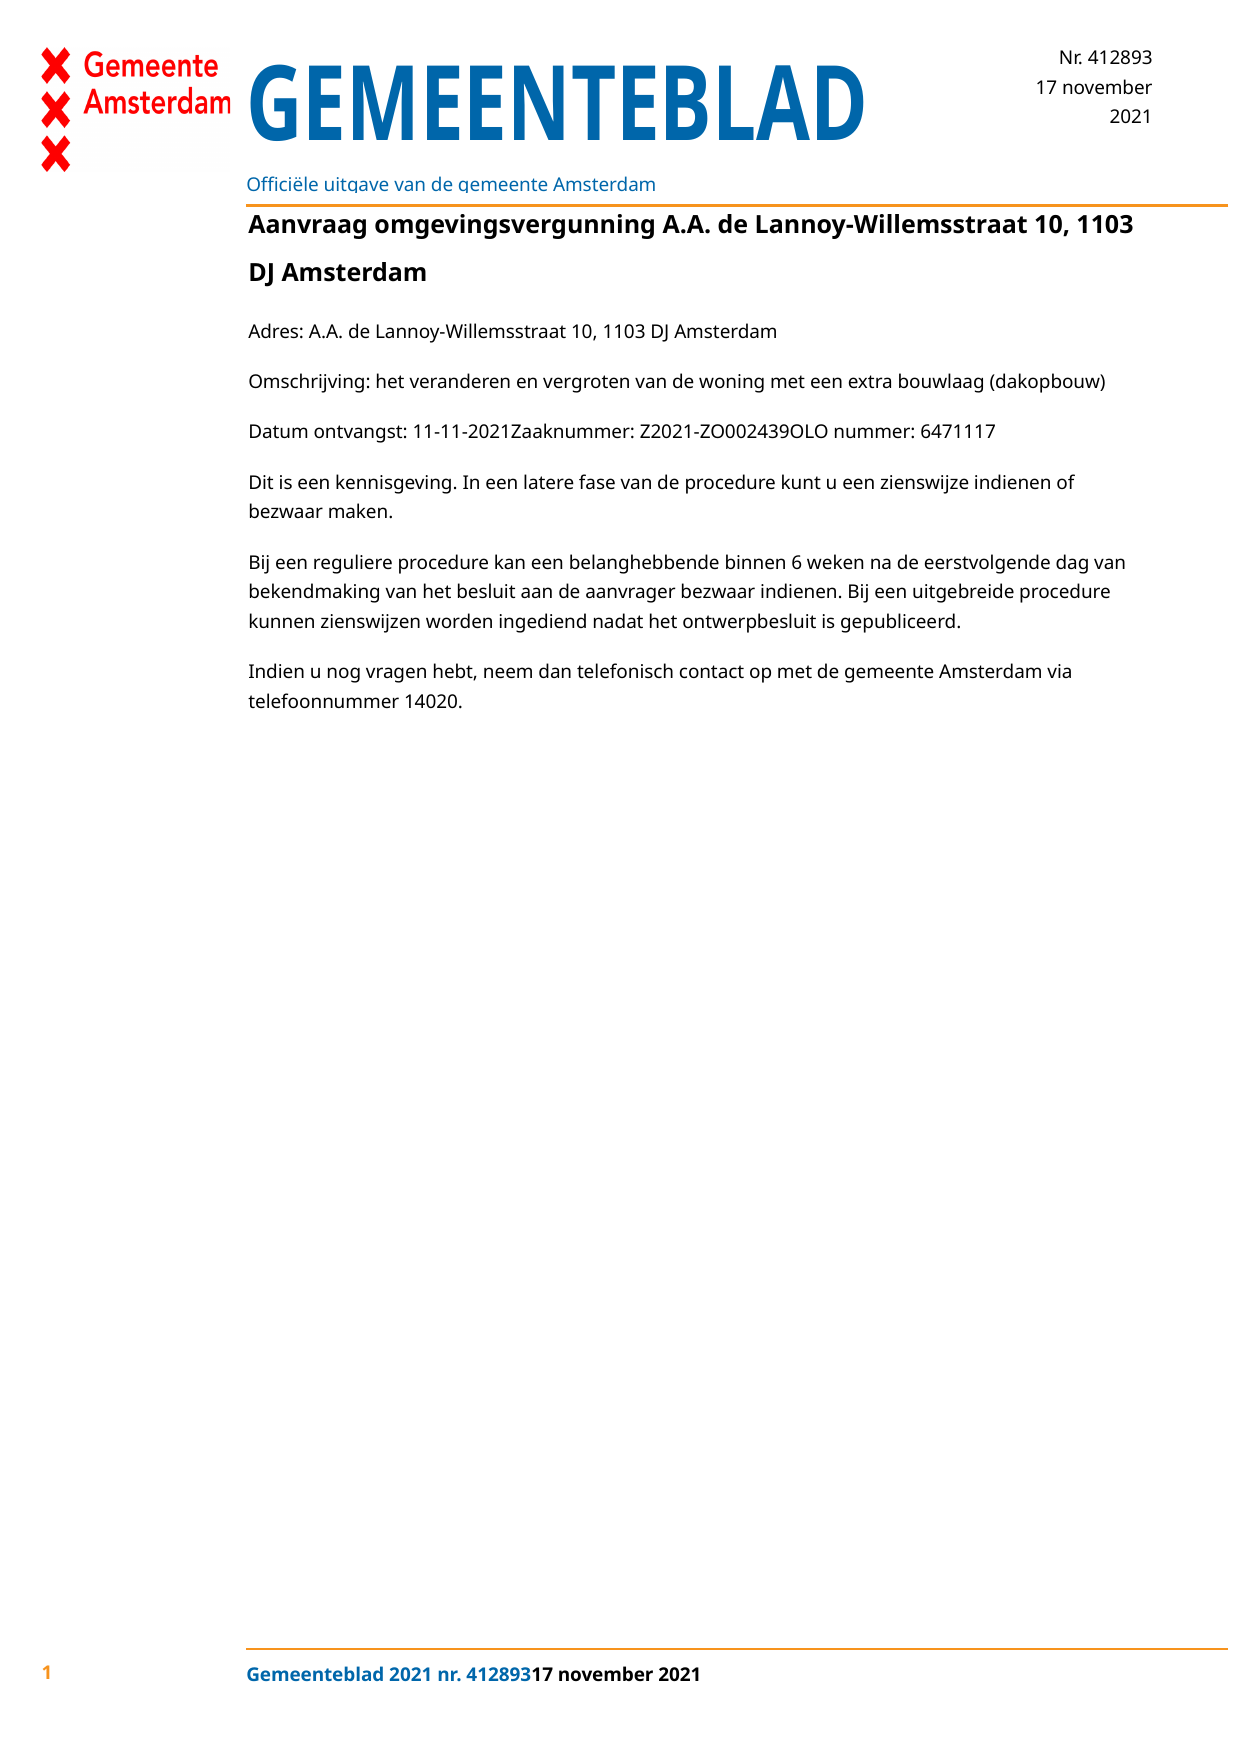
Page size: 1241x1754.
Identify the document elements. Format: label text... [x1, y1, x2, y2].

text Aanvraag omgevingsvergunning A.A. de Lannoy-Willemsstraat 10, 1103 DJ Amsterdam [248, 207, 1152, 288]
text Adres: A.A. de Lannoy-Willemsstraat 10, 1103 DJ Amsterdam [248, 318, 1152, 344]
text Datum ontvangst: 11-11-2021Zaaknummer: Z2021-ZO002439OLO nummer: 6471117 [248, 419, 1152, 444]
text Dit is een kennisgeving. In een latere fase van de procedure kunt u een zienswijze indienen of bezwaar maken. [248, 469, 1152, 524]
text Bij een reguliere procedure kan een belanghebbende binnen 6 weken na de eerstvolgende dag van bekendmaking van het besluit aan de aanvrager bezwaar indienen. Bij een uitgebreide procedure kunnen zienswijzen worden ingediend nadat het ontwerpbesluit is gepubliceerd. [248, 549, 1152, 634]
picture [41, 47, 231, 172]
text Indien u nog vragen hebt, neem dan telefonisch contact op met de gemeente Amsterdam via telefoonnummer 14020. [248, 659, 1152, 714]
text Omschrijving: het veranderen en vergroten van de woning met een extra bouwlaag (dakopbouw) [248, 368, 1152, 394]
